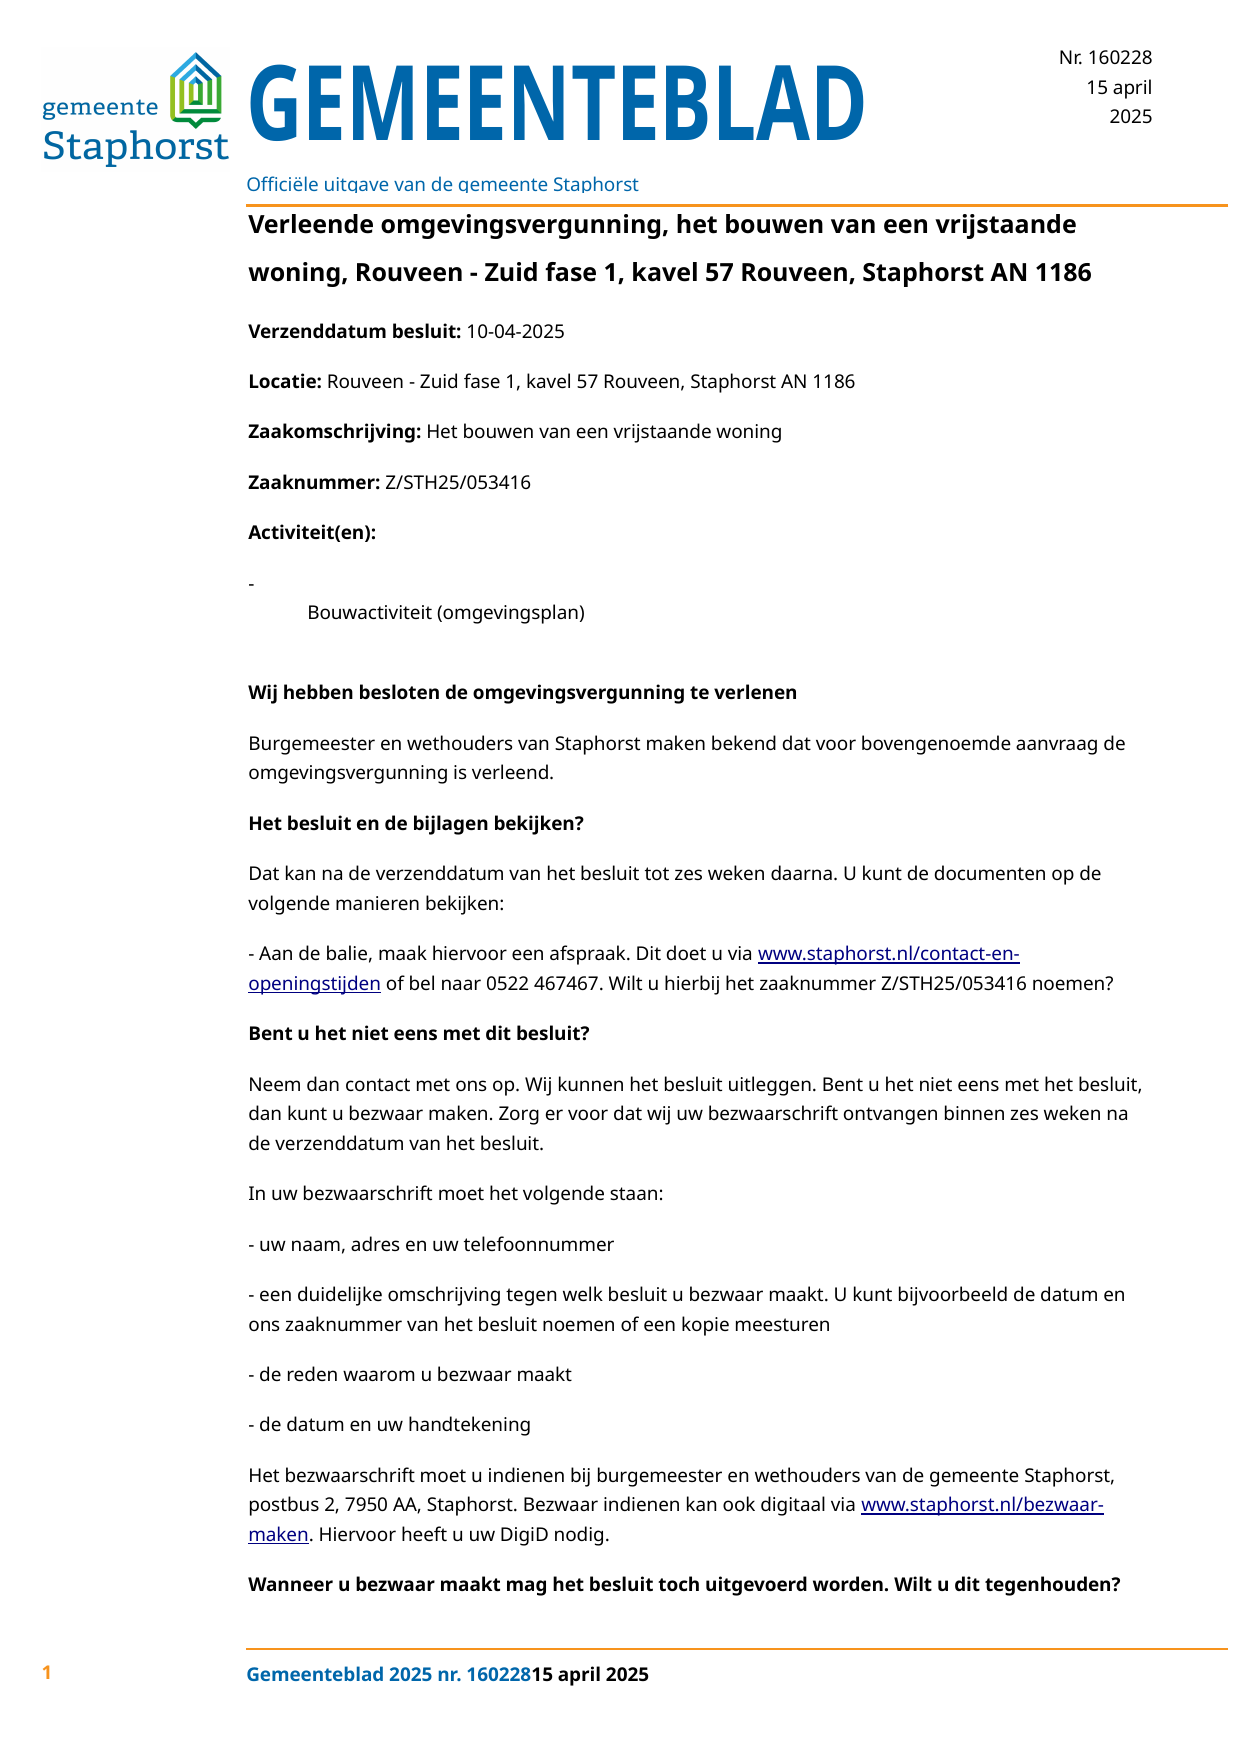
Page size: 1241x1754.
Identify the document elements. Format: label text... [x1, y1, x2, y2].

text - een duidelijke omschrijving tegen welk besluit u bezwaar maakt. U kunt bijvoorbeeld de datum en ons zaaknummer van het besluit noemen of een kopie meesturen [248, 1281, 1152, 1337]
text Zaaknummer: Z/STH25/053416 [248, 469, 1152, 495]
text - uw naam, adres en uw telefoonnummer [248, 1231, 1152, 1257]
text - Aan de balie, maak hiervoor een afspraak. Dit doet u via www.staphorst.nl/contact-en-openingstijden of bel naar 0522 467467. Wilt u hierbij het zaaknummer Z/STH25/053416 noemen? [248, 940, 1152, 996]
text Burgemeester en wethouders van Staphorst maken bekend dat voor bovengenoemde aanvraag de omgevingsvergunning is verleend. [248, 730, 1152, 785]
text Activiteit(en): [248, 519, 1152, 545]
text - de reden waarom u bezwaar maakt [248, 1361, 1152, 1387]
text Neem dan contact met ons op. Wij kunnen het besluit uitleggen. Bent u het niet eens met het besluit, dan kunt u bezwaar maken. Zorg er voor dat wij uw bezwaarschrift ontvangen binnen zes weken na de verzenddatum van het besluit. [248, 1071, 1152, 1156]
picture [41, 47, 231, 172]
text Het besluit en de bijlagen bekijken? [248, 810, 1152, 836]
text Verzenddatum besluit: 10-04-2025 [248, 318, 1152, 344]
text Wij hebben besloten de omgevingsvergunning te verlenen [248, 679, 1152, 705]
text Bent u het niet eens met dit besluit? [248, 1020, 1152, 1046]
text Locatie: Rouveen - Zuid fase 1, kavel 57 Rouveen, Staphorst AN 1186 [248, 368, 1152, 394]
text Het bezwaarschrift moet u indienen bij burgemeester en wethouders van de gemeente Staphorst, postbus 2, 7950 AA, Staphorst. Bezwaar indienen kan ook digitaal via www.staphorst.nl/bezwaar-maken. Hiervoor heeft u uw DigiD nodig. [248, 1462, 1152, 1547]
text Verleende omgevingsvergunning, het bouwen van een vrijstaande woning, Rouveen - Zuid fase 1, kavel 57 Rouveen, Staphorst AN 1186 [248, 207, 1152, 288]
text Zaakomschrijving: Het bouwen van een vrijstaande woning [248, 419, 1152, 444]
text In uw bezwaarschrift moet het volgende staan: [248, 1180, 1152, 1206]
text - de datum en uw handtekening [248, 1412, 1152, 1437]
text Wanneer u bezwaar maakt mag het besluit toch uitgevoerd worden. Wilt u dit tegenhouden? [248, 1572, 1152, 1597]
list Bouwactiviteit (omgevingsplan) [248, 599, 1152, 625]
text Dat kan na de verzenddatum van het besluit tot zes weken daarna. U kunt de documenten op de volgende manieren bekijken: [248, 860, 1152, 916]
